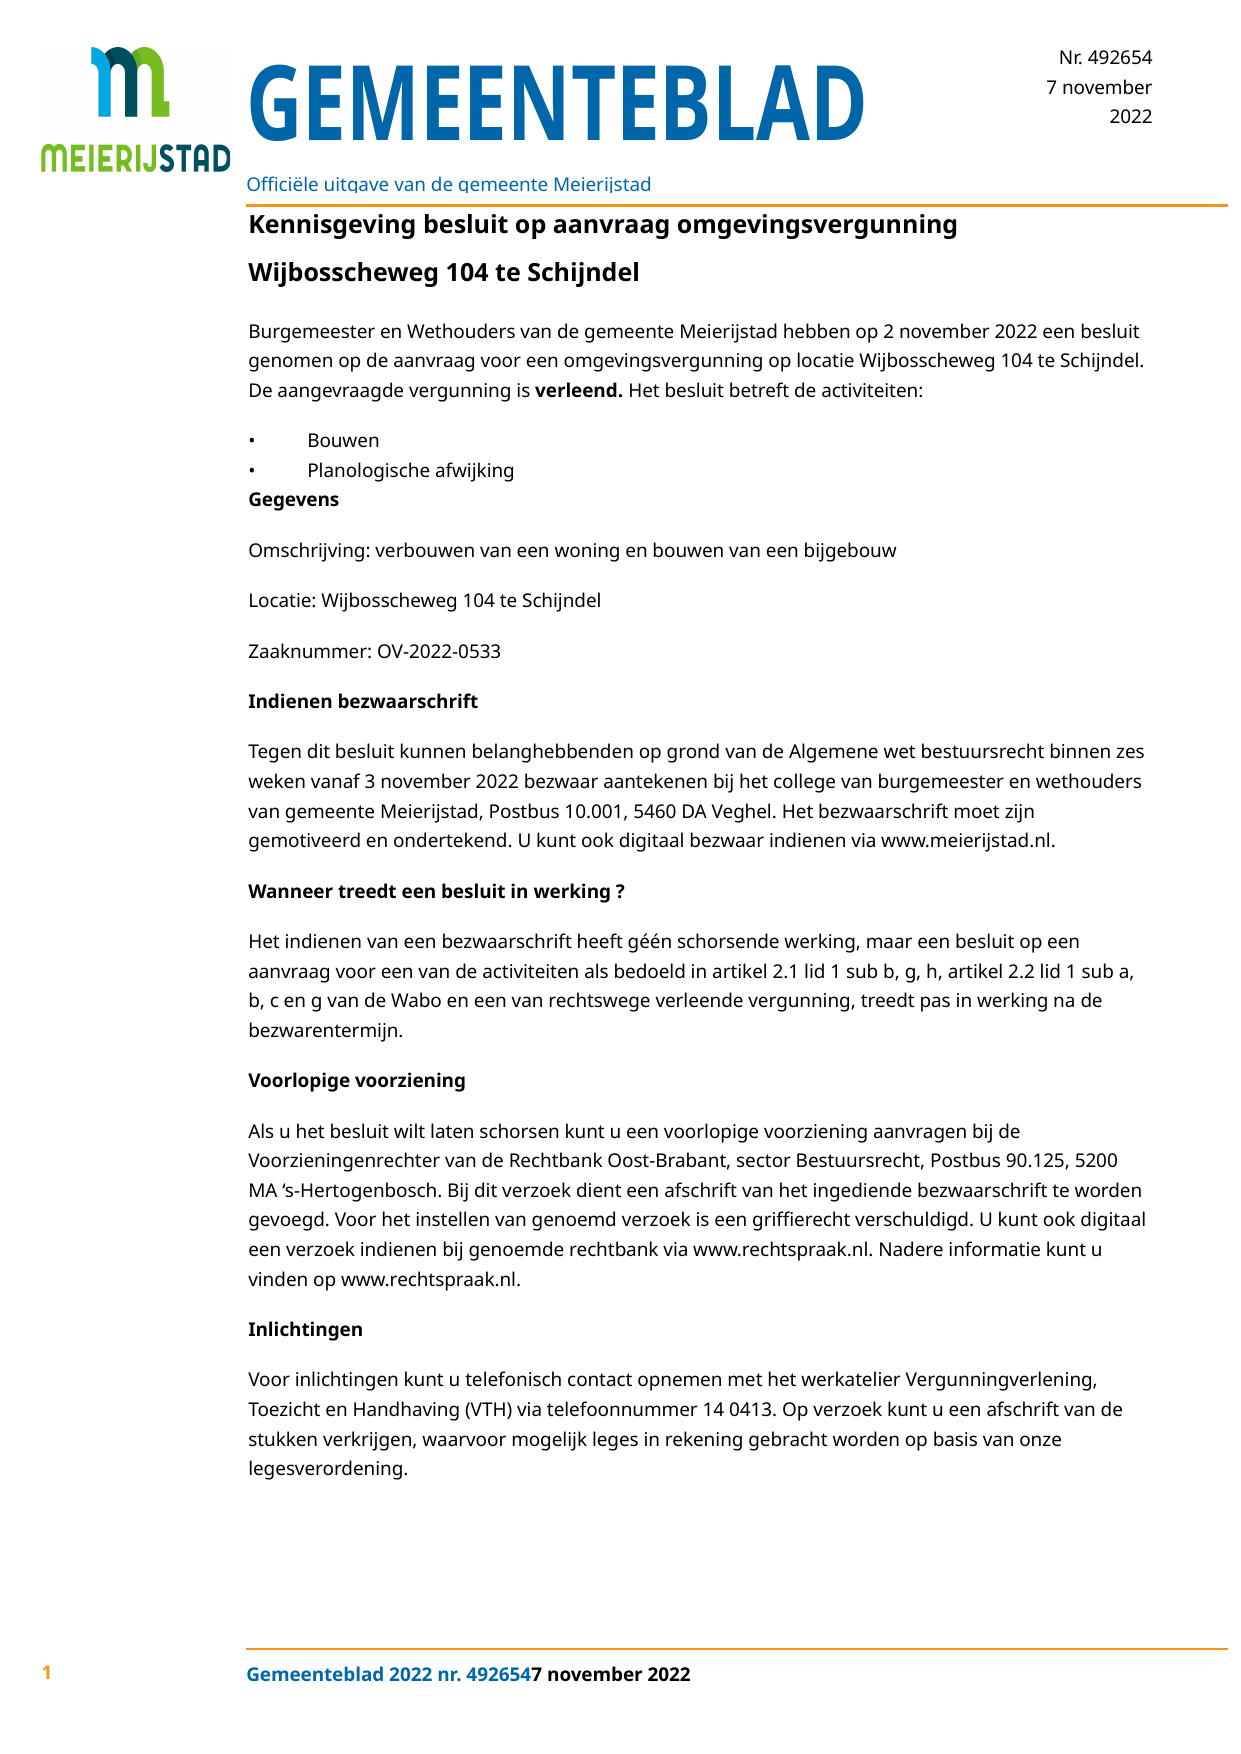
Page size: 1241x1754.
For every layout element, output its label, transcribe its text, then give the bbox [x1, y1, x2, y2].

text Omschrijving: verbouwen van een woning en bouwen van een bijgebouw [248, 537, 1152, 563]
list Planologische afwijking [248, 457, 1152, 483]
text Tegen dit besluit kunnen belanghebbenden op grond van de Algemene wet bestuursrecht binnen zes weken vanaf 3 november 2022 bezwaar aantekenen bij het college van burgemeester en wethouders van gemeente Meierijstad, Postbus 10.001, 5460 DA Veghel. Het bezwaarschrift moet zijn gemotiveerd en ondertekend. U kunt ook digitaal bezwaar indienen via www.meierijstad.nl. [248, 739, 1152, 853]
text Gegevens [248, 487, 1152, 512]
text Inlichtingen [248, 1316, 1152, 1342]
text Voor inlichtingen kunt u telefonisch contact opnemen met het werkatelier Vergunningverlening, Toezicht en Handhaving (VTH) via telefoonnummer 14 0413. Op verzoek kunt u een afschrift van de stukken verkrijgen, waarvoor mogelijk leges in rekening gebracht worden op basis van onze legesverordening. [248, 1367, 1152, 1481]
text Locatie: Wijbosscheweg 104 te Schijndel [248, 587, 1152, 613]
text Zaaknummer: OV-2022-0533 [248, 638, 1152, 664]
text Kennisgeving besluit op aanvraag omgevingsvergunning Wijbosscheweg 104 te Schijndel [248, 207, 1152, 288]
text Indienen bezwaarschrift [248, 688, 1152, 714]
text Voorlopige voorziening [248, 1067, 1152, 1093]
text Burgemeester en Wethouders van de gemeente Meierijstad hebben op 2 november 2022 een besluit genomen op de aanvraag voor een omgevingsvergunning op locatie Wijbosscheweg 104 te Schijndel. De aangevraagde vergunning is verleend. Het besluit betreft de activiteiten: [248, 318, 1152, 403]
text Het indienen van een bezwaarschrift heeft géén schorsende werking, maar een besluit op een aanvraag voor een van de activiteiten als bedoeld in artikel 2.1 lid 1 sub b, g, h, artikel 2.2 lid 1 sub a, b, c en g van de Wabo en een van rechtswege verleende vergunning, treedt pas in werking na de bezwarentermijn. [248, 928, 1152, 1043]
list Bouwen [248, 427, 1152, 453]
text Wanneer treedt een besluit in werking ? [248, 878, 1152, 904]
picture [41, 47, 231, 172]
text Als u het besluit wilt laten schorsen kunt u een voorlopige voorziening aanvragen bij de Voorzieningenrechter van de Rechtbank Oost-Brabant, sector Bestuursrecht, Postbus 90.125, 5200 MA ‘s-Hertogenbosch. Bij dit verzoek dient een afschrift van het ingediende bezwaarschrift te worden gevoegd. Voor het instellen van genoemd verzoek is een griffierecht verschuldigd. U kunt ook digitaal een verzoek indienen bij genoemde rechtbank via www.rechtspraak.nl. Nadere informatie kunt u vinden op www.rechtspraak.nl. [248, 1118, 1152, 1292]
